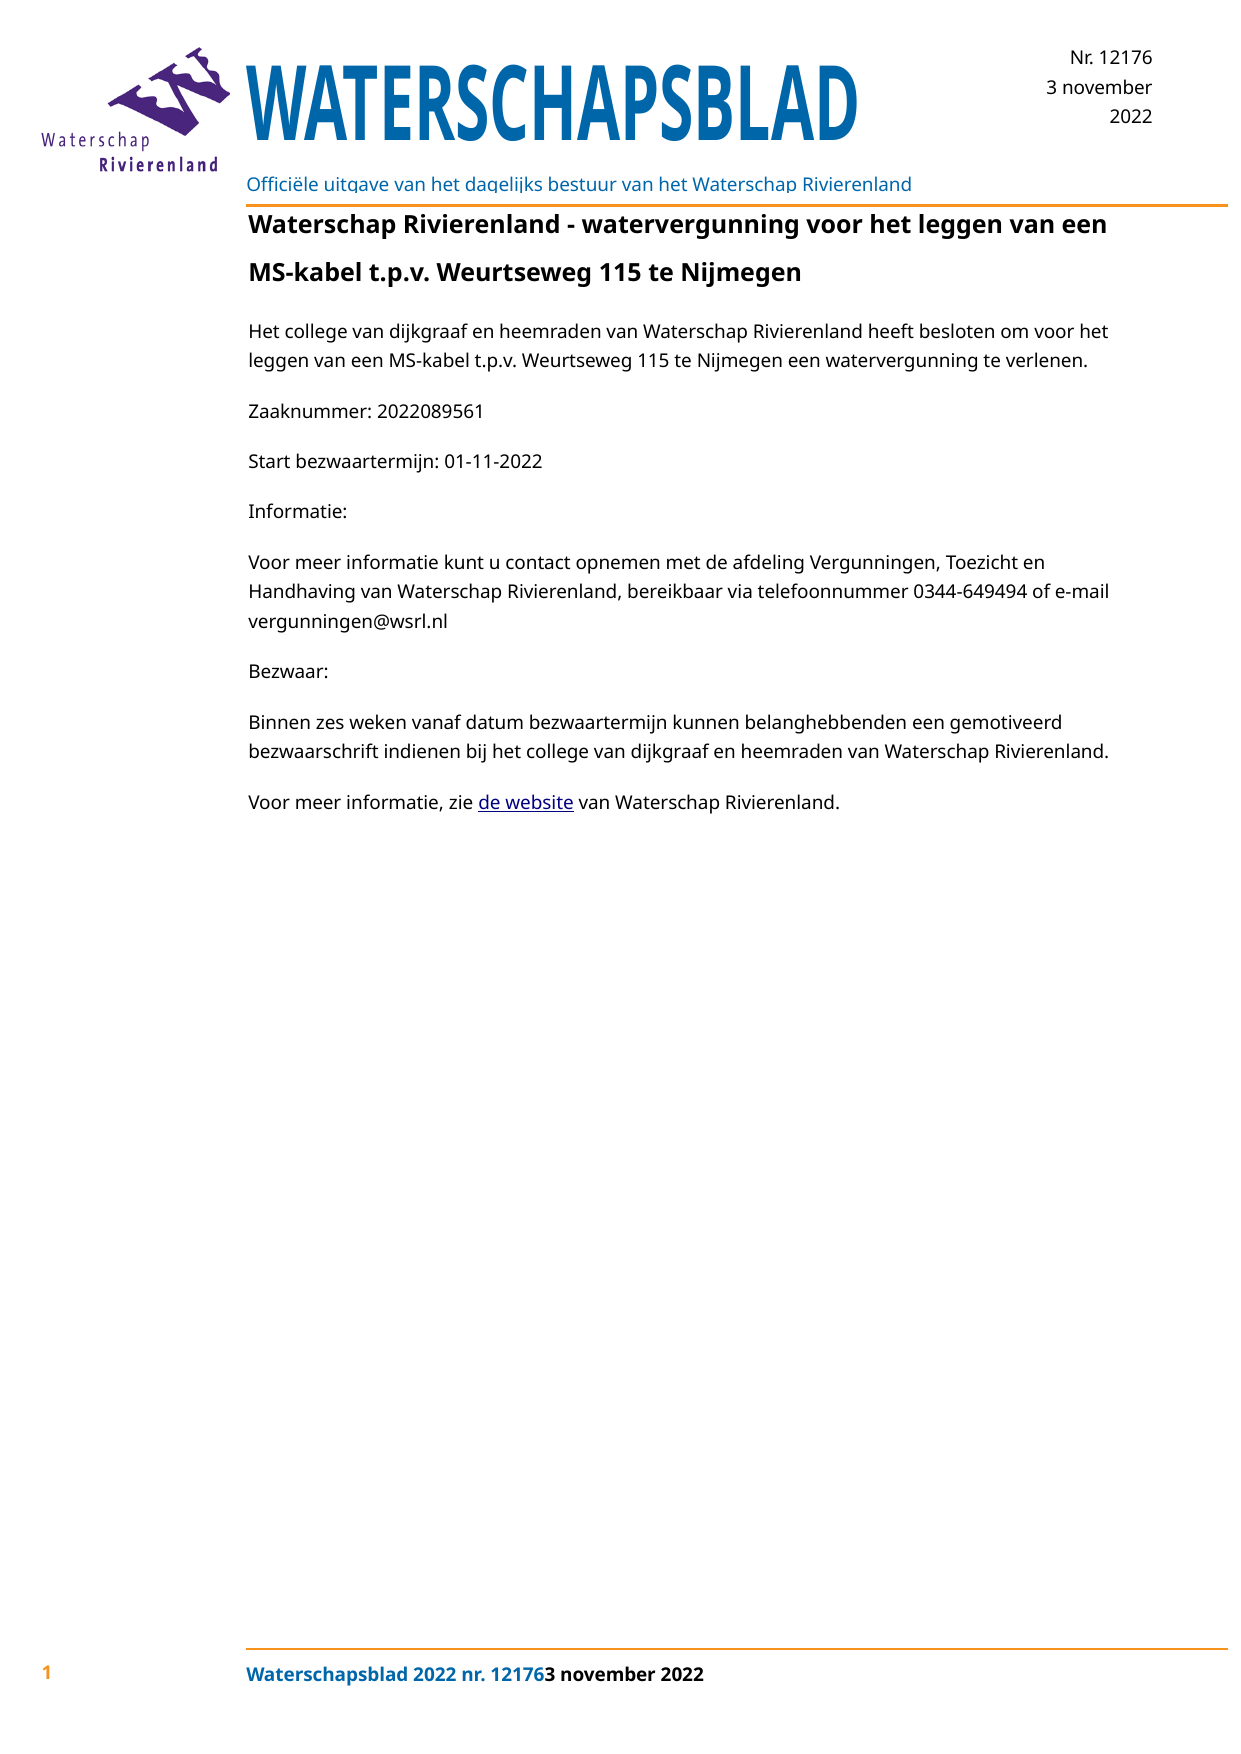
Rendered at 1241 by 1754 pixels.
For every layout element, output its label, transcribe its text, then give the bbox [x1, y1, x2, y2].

text Zaaknummer: 2022089561 [248, 398, 1152, 424]
text Bezwaar: [248, 659, 1152, 684]
text Voor meer informatie kunt u contact opnemen met de afdeling Vergunningen, Toezicht en Handhaving van Waterschap Rivierenland, bereikbaar via telefoonnummer 0344-649494 of e-mail vergunningen@wsrl.nl [248, 549, 1152, 634]
text Het college van dijkgraaf en heemraden van Waterschap Rivierenland heeft besloten om voor het leggen van een MS-kabel t.p.v. Weurtseweg 115 te Nijmegen een watervergunning te verlenen. [248, 318, 1152, 373]
text Informatie: [248, 499, 1152, 524]
text Waterschap Rivierenland - watervergunning voor het leggen van een MS-kabel t.p.v. Weurtseweg 115 te Nijmegen [248, 207, 1152, 288]
picture [41, 47, 231, 172]
text Binnen zes weken vanaf datum bezwaartermijn kunnen belanghebbenden een gemotiveerd bezwaarschrift indienen bij het college van dijkgraaf en heemraden van Waterschap Rivierenland. [248, 709, 1152, 764]
text Voor meer informatie, zie de website van Waterschap Rivierenland. [248, 789, 1152, 815]
text Start bezwaartermijn: 01-11-2022 [248, 448, 1152, 474]
